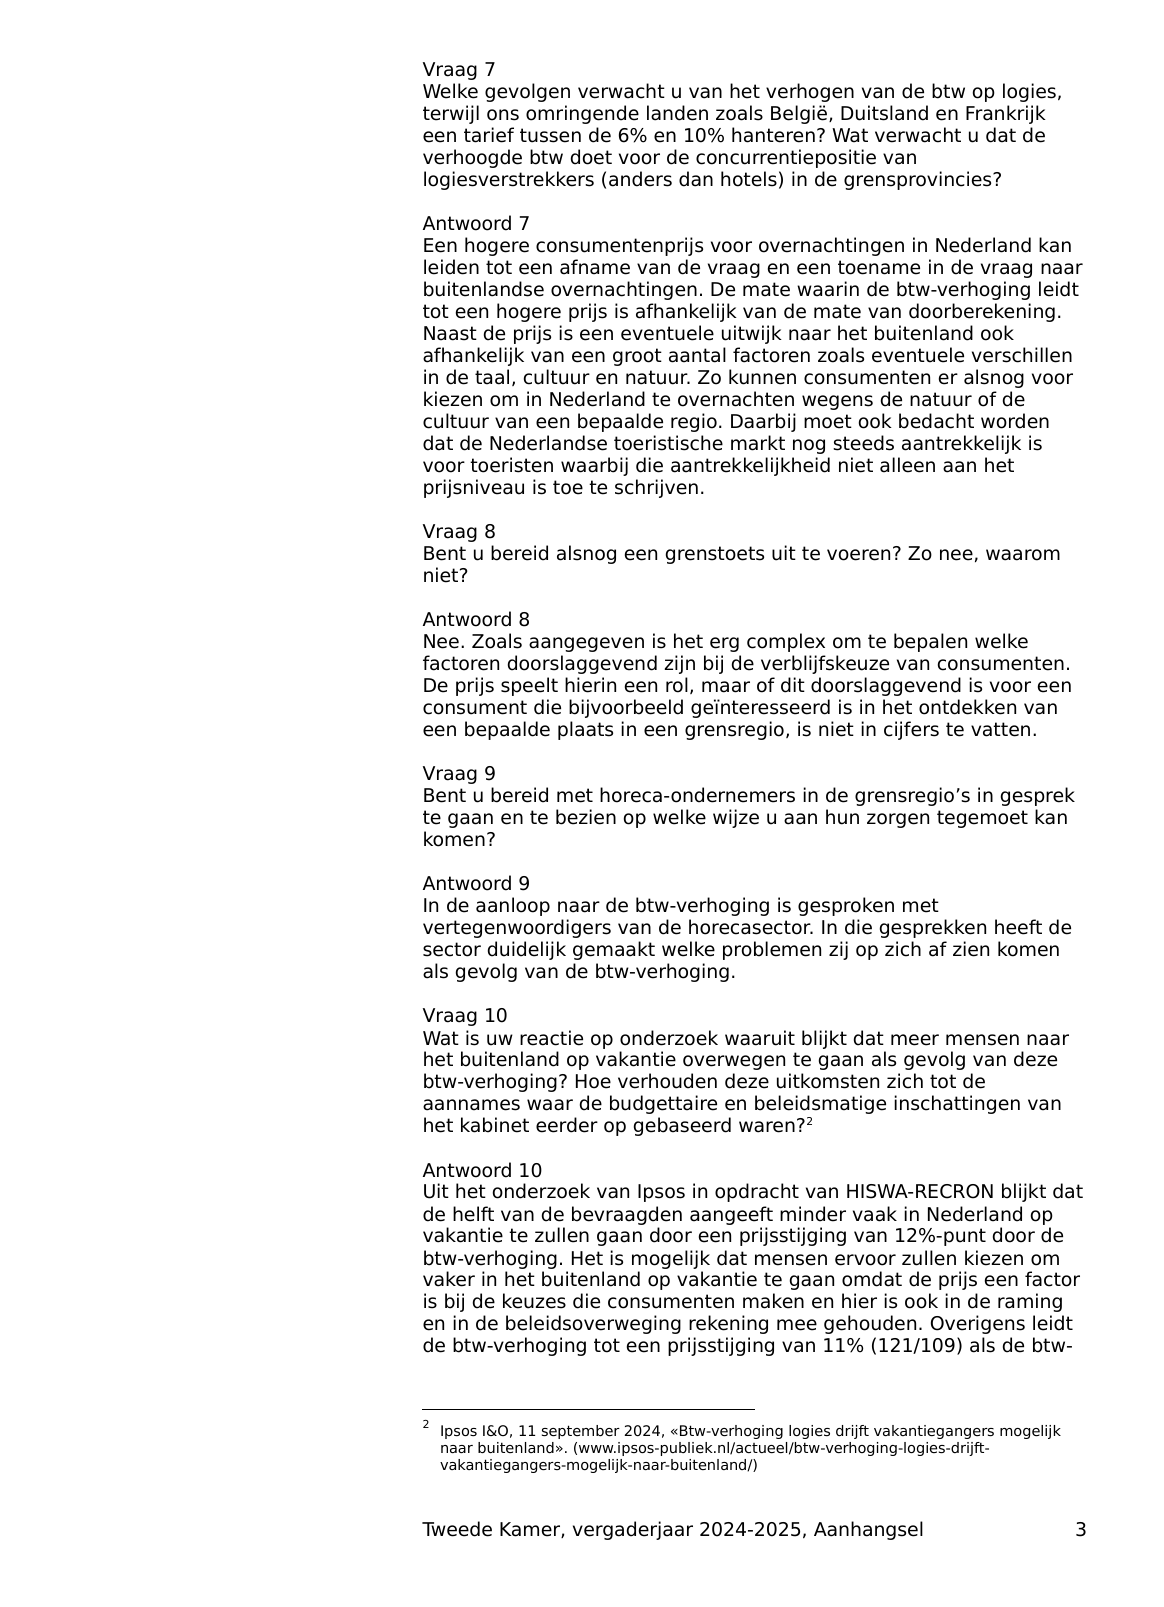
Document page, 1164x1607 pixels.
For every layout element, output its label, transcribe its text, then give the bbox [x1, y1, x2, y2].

text Vraag 10 [422, 1005, 1087, 1027]
text Ipsos I&O, 11 september 2024, «Btw-verhoging logies drijft vakantiegangers mogelijk naar buitenland». (www.ipsos-publiek.nl/actueel/btw-verhoging-logies-drijft-vakantiegangers-mogelijk-naar-buitenland/) [422, 1418, 1087, 1474]
text Antwoord 10 [422, 1159, 1087, 1181]
text Welke gevolgen verwacht u van het verhogen van de btw op logies, terwijl ons omringende landen zoals België, Duitsland en Frankrijk een tarief tussen de 6% en 10% hanteren? Wat verwacht u dat de verhoogde btw doet voor de concurrentiepositie van logiesverstrekkers (anders dan hotels) in de grensprovincies? [422, 81, 1087, 191]
text Vraag 7 [422, 59, 1087, 81]
text Uit het onderzoek van Ipsos in opdracht van HISWA-RECRON blijkt dat de helft van de bevraagden aangeeft minder vaak in Nederland op vakantie te zullen gaan door een prijsstijging van 12%-punt door de btw-verhoging. Het is mogelijk dat mensen ervoor zullen kiezen om vaker in het buitenland op vakantie te gaan omdat de prijs een factor is bij de keuzes die consumenten maken en hier is ook in de raming en in de beleidsoverweging rekening mee gehouden. Overigens leidt de btw-verhoging tot een prijsstijging van 11% (121/109) als de btw- [422, 1181, 1087, 1357]
text Bent u bereid met horeca-ondernemers in de grensregio’s in gesprek te gaan en te bezien op welke wijze u aan hun zorgen tegemoet kan komen? [422, 785, 1087, 851]
text In de aanloop naar de btw-verhoging is gesproken met vertegenwoordigers van de horecasector. In die gesprekken heeft de sector duidelijk gemaakt welke problemen zij op zich af zien komen als gevolg van de btw-verhoging. [422, 895, 1087, 983]
text Wat is uw reactie op onderzoek waaruit blijkt dat meer mensen naar het buitenland op vakantie overwegen te gaan als gevolg van deze btw-verhoging? Hoe verhouden deze uitkomsten zich tot de aannames waar de budgettaire en beleidsmatige inschattingen van het kabinet eerder op gebaseerd waren? [422, 1027, 1087, 1137]
text Antwoord 8 [422, 609, 1087, 631]
text Vraag 8 [422, 521, 1087, 543]
text Antwoord 7 [422, 213, 1087, 235]
text Een hogere consumentenprijs voor overnachtingen in Nederland kan leiden tot een afname van de vraag en een toename in de vraag naar buitenlandse overnachtingen. De mate waarin de btw-verhoging leidt tot een hogere prijs is afhankelijk van de mate van doorberekening. Naast de prijs is een eventuele uitwijk naar het buitenland ook afhankelijk van een groot aantal factoren zoals eventuele verschillen in de taal, cultuur en natuur. Zo kunnen consumenten er alsnog voor kiezen om in Nederland te overnachten wegens de natuur of de cultuur van een bepaalde regio. Daarbij moet ook bedacht worden dat de Nederlandse toeristische markt nog steeds aantrekkelijk is voor toeristen waarbij die aantrekkelijkheid niet alleen aan het prijsniveau is toe te schrijven. [422, 235, 1087, 499]
text Vraag 9 [422, 763, 1087, 785]
text Antwoord 9 [422, 873, 1087, 895]
text Bent u bereid alsnog een grenstoets uit te voeren? Zo nee, waarom niet? [422, 543, 1087, 587]
text Nee. Zoals aangegeven is het erg complex om te bepalen welke factoren doorslaggevend zijn bij de verblijfskeuze van consumenten. De prijs speelt hierin een rol, maar of dit doorslaggevend is voor een consument die bijvoorbeeld geïnteresseerd is in het ontdekken van een bepaalde plaats in een grensregio, is niet in cijfers te vatten. [422, 631, 1087, 741]
